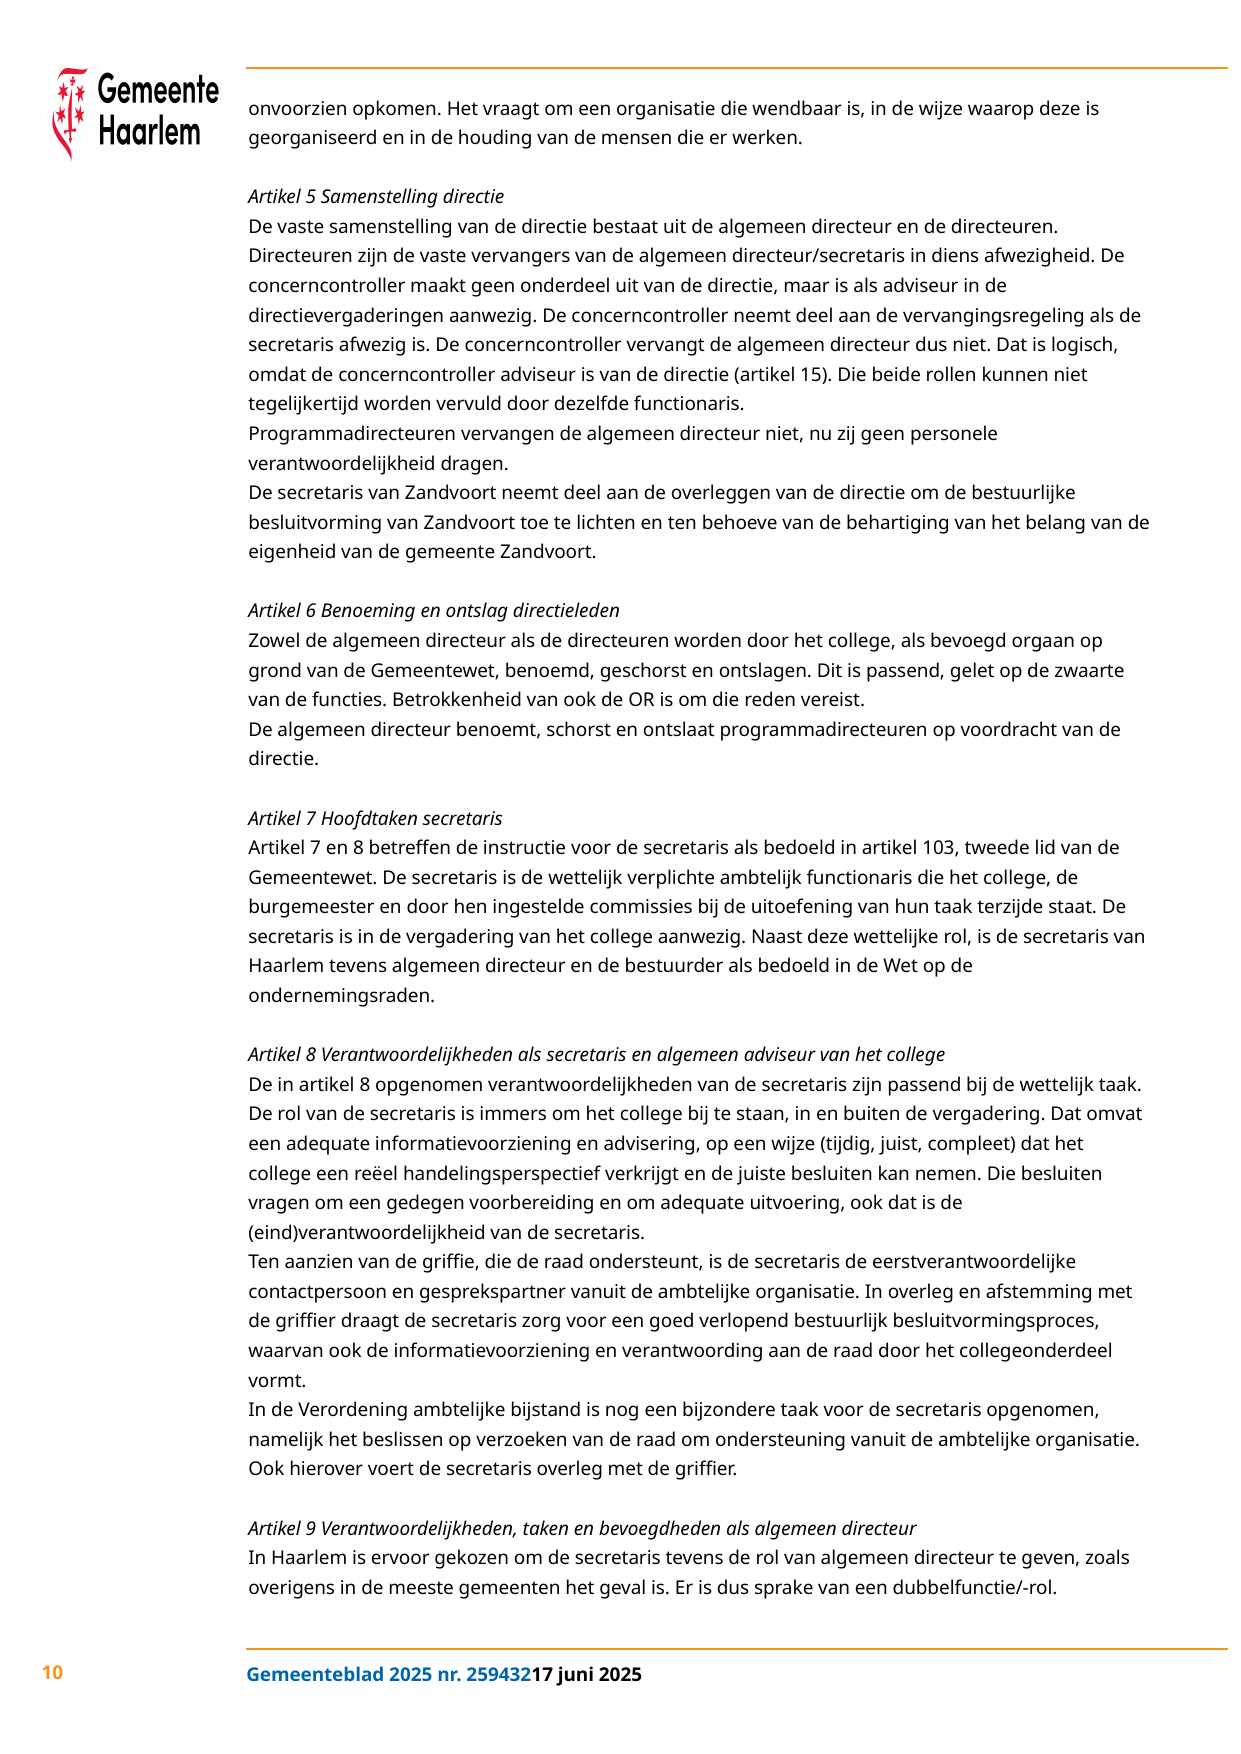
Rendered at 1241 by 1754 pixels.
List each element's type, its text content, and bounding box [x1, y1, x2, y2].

text Artikel 7 en 8 betreffen de instructie voor de secretaris als bedoeld in artikel 103, tweede lid van de Gemeentewet. De secretaris is de wettelijk verplichte ambtelijk functionaris die het college, de burgemeester en door hen ingestelde commissies bij de uitoefening van hun taak terzijde staat. De secretaris is in de vergadering van het college aanwezig. Naast deze wettelijke rol, is de secretaris van Haarlem tevens algemeen directeur en de bestuurder als bedoeld in de Wet op de ondernemingsraden. [248, 834, 1152, 1008]
text Artikel 6 Benoeming en ontslag directieleden [248, 598, 1152, 623]
text Artikel 8 Verantwoordelijkheden als secretaris en algemeen adviseur van het college [248, 1041, 1152, 1067]
text In Haarlem is ervoor gekozen om de secretaris tevens de rol van algemeen directeur te geven, zoals overigens in de meeste gemeenten het geval is. Er is dus sprake van een dubbelfunctie/-rol. [248, 1544, 1152, 1600]
text De algemeen directeur benoemt, schorst en ontslaat programmadirecteuren op voordracht van de directie. [248, 716, 1152, 771]
text Ten aanzien van de griffie, die de raad ondersteunt, is de secretaris de eerstverantwoordelijke contactpersoon en gesprekspartner vanuit de ambtelijke organisatie. In overleg en afstemming met de griffier draagt de secretaris zorg voor een goed verlopend bestuurlijk besluitvormingsproces, waarvan ook de informatievoorziening en verantwoording aan de raad door het collegeonderdeel vormt. [248, 1248, 1152, 1393]
text De vaste samenstelling van de directie bestaat uit de algemeen directeur en de directeuren. Directeuren zijn de vaste vervangers van de algemeen directeur/secretaris in diens afwezigheid. De concerncontroller maakt geen onderdeel uit van de directie, maar is als adviseur in de directievergaderingen aanwezig. De concerncontroller neemt deel aan de vervangingsregeling als de secretaris afwezig is. De concerncontroller vervangt de algemeen directeur dus niet. Dat is logisch, omdat de concerncontroller adviseur is van de directie (artikel 15). Die beide rollen kunnen niet tegelijkertijd worden vervuld door dezelfde functionaris. [248, 213, 1152, 416]
text Programmadirecteuren vervangen de algemeen directeur niet, nu zij geen personele verantwoordelijkheid dragen. [248, 420, 1152, 476]
text onvoorzien opkomen. Het vraagt om een organisatie die wendbaar is, in de wijze waarop deze is georganiseerd en in de houding van de mensen die er werken. [248, 95, 1152, 150]
text Artikel 9 Verantwoordelijkheden, taken en bevoegdheden als algemeen directeur [248, 1515, 1152, 1541]
text De secretaris van Zandvoort neemt deel aan de overleggen van de directie om de bestuurlijke besluitvorming van Zandvoort toe te lichten en ten behoeve van de behartiging van het belang van de eigenheid van de gemeente Zandvoort. [248, 479, 1152, 564]
text Artikel 7 Hoofdtaken secretaris [248, 805, 1152, 831]
text Zowel de algemeen directeur als de directeuren worden door het college, als bevoegd orgaan op grond van de Gemeentewet, benoemd, geschorst en ontslagen. Dit is passend, gelet op de zwaarte van de functies. Betrokkenheid van ook de OR is om die reden vereist. [248, 627, 1152, 712]
text De in artikel 8 opgenomen verantwoordelijkheden van de secretaris zijn passend bij de wettelijk taak. De rol van de secretaris is immers om het college bij te staan, in en buiten de vergadering. Dat omvat een adequate informatievoorziening en advisering, op een wijze (tijdig, juist, compleet) dat het college een reëel handelingsperspectief verkrijgt en de juiste besluiten kan nemen. Die besluiten vragen om een gedegen voorbereiding en om adequate uitvoering, ook dat is de (eind)verantwoordelijkheid van de secretaris. [248, 1071, 1152, 1245]
picture [41, 47, 231, 172]
text In de Verordening ambtelijke bijstand is nog een bijzondere taak voor de secretaris opgenomen, namelijk het beslissen op verzoeken van de raad om ondersteuning vanuit de ambtelijke organisatie. Ook hierover voert de secretaris overleg met de griffier. [248, 1396, 1152, 1481]
text Artikel 5 Samenstelling directie [248, 183, 1152, 209]
